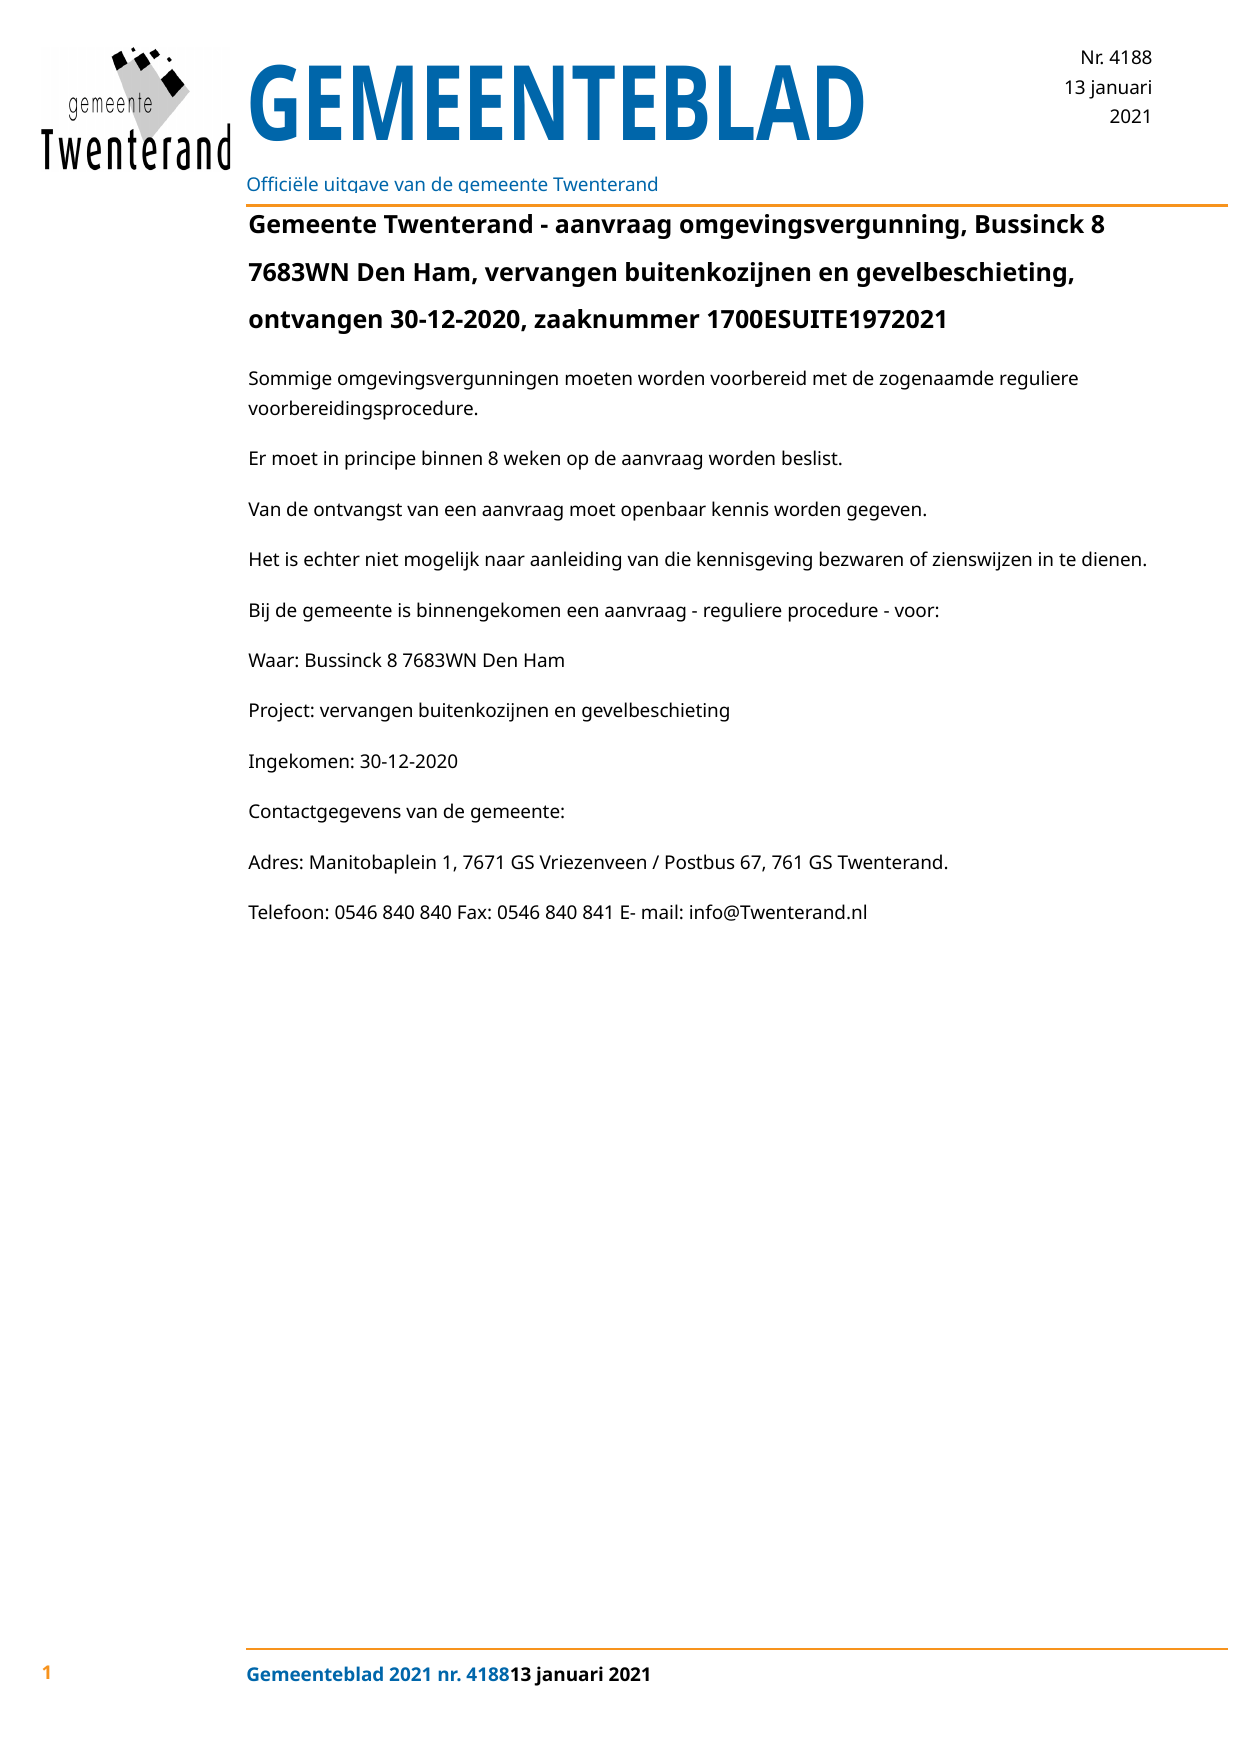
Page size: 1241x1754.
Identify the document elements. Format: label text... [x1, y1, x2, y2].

text Adres: Manitobaplein 1, 7671 GS Vriezenveen / Postbus 67, 761 GS Twenterand. [248, 849, 1152, 874]
text Telefoon: 0546 840 840 Fax: 0546 840 841 E- mail: info@Twenterand.nl [248, 899, 1152, 925]
text Contactgegevens van de gemeente: [248, 798, 1152, 824]
text Van de ontvangst van een aanvraag moet openbaar kennis worden gegeven. [248, 496, 1152, 522]
picture [41, 47, 231, 172]
text Bij de gemeente is binnengekomen een aanvraag - reguliere procedure - voor: [248, 597, 1152, 622]
text Project: vervangen buitenkozijnen en gevelbeschieting [248, 698, 1152, 723]
text Ingekomen: 30-12-2020 [248, 748, 1152, 774]
text Sommige omgevingsvergunningen moeten worden voorbereid met de zogenaamde reguliere voorbereidingsprocedure. [248, 366, 1152, 421]
text Het is echter niet mogelijk naar aanleiding van die kennisgeving bezwaren of zienswijzen in te dienen. [248, 546, 1152, 572]
text Waar: Bussinck 8 7683WN Den Ham [248, 647, 1152, 673]
text Er moet in principe binnen 8 weken op de aanvraag worden beslist. [248, 446, 1152, 471]
text Gemeente Twenterand - aanvraag omgevingsvergunning, Bussinck 8 7683WN Den Ham, vervangen buitenkozijnen en gevelbeschieting, ontvangen 30-12-2020, zaaknummer 1700ESUITE1972021 [248, 207, 1152, 336]
